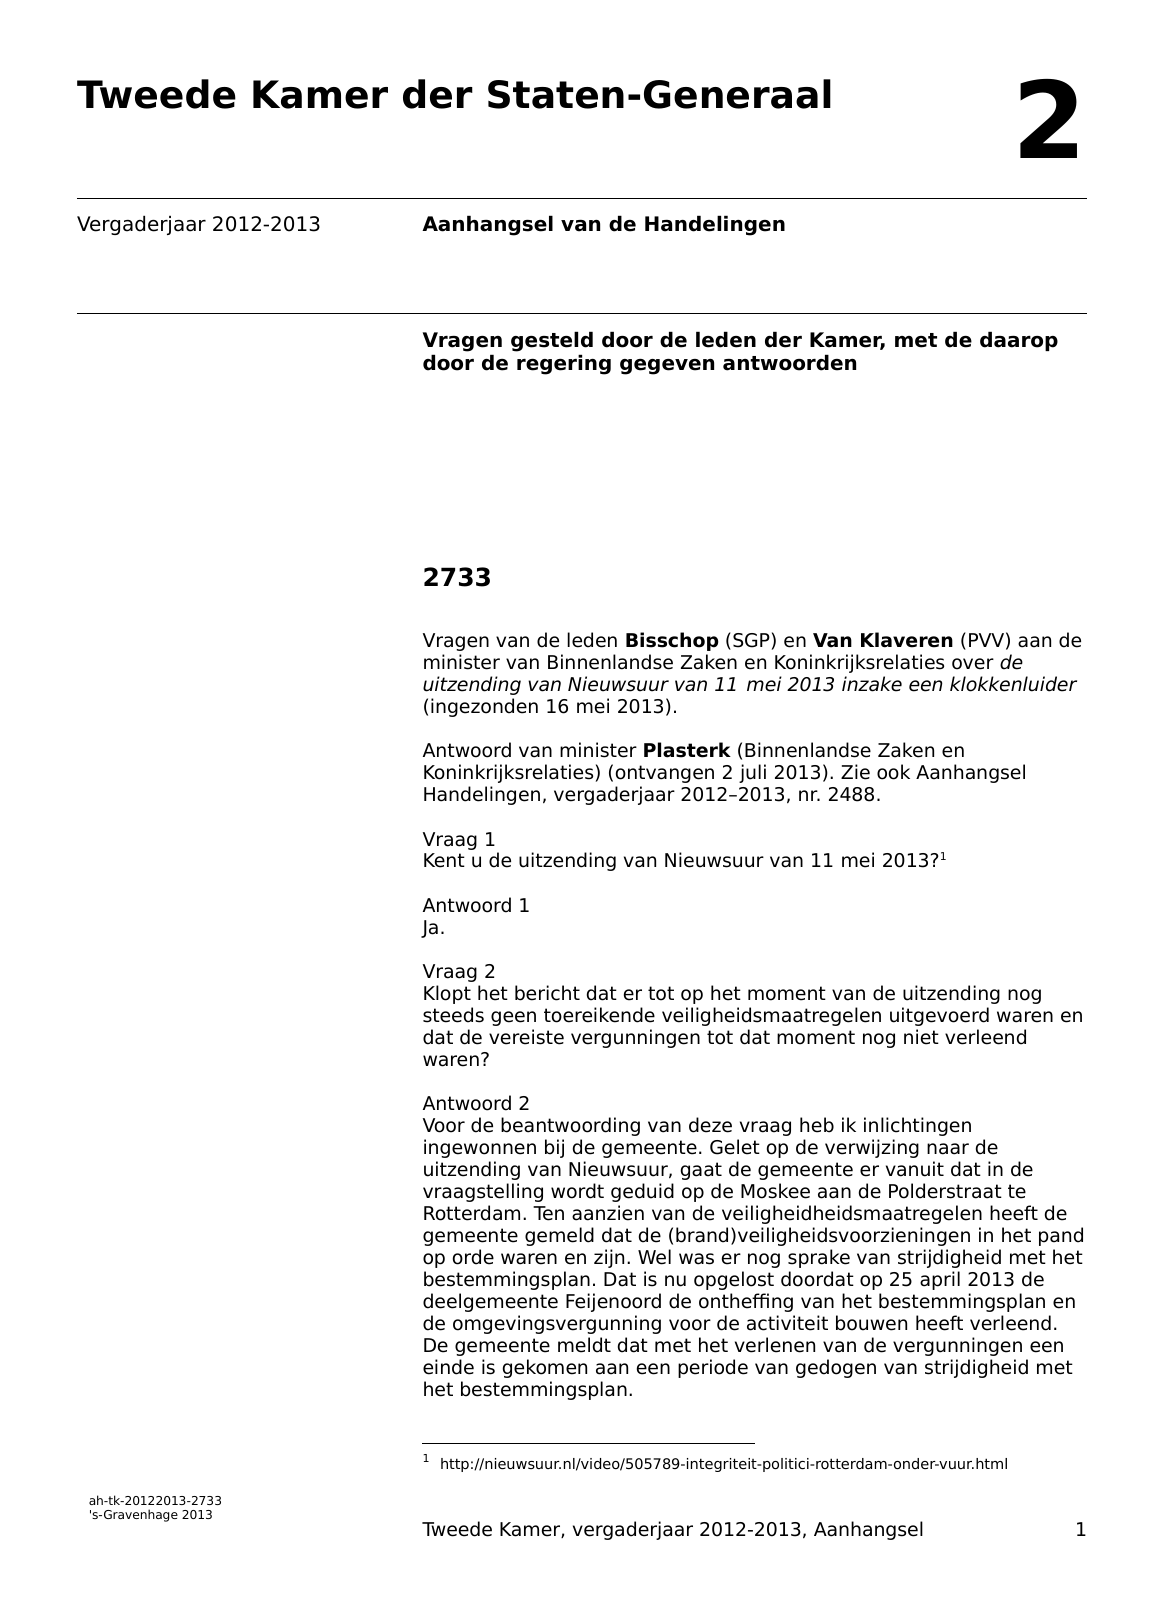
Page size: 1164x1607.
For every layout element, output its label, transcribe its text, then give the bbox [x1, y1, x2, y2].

text Vragen van de leden Bisschop (SGP) en Van Klaveren (PVV) aan de minister van Binnenlandse Zaken en Koninkrijksrelaties over de uitzending van Nieuwsuur van 11 mei 2013 inzake een klokkenluider (ingezonden 16 mei 2013). [422, 630, 1087, 718]
text Ja. [422, 917, 1087, 938]
text ah-tk-20122013-2733 [88, 1494, 323, 1508]
text 's-Gravenhage 2013 [88, 1508, 323, 1522]
text Antwoord 1 [422, 894, 1087, 917]
table_header Tweede Kamer der Staten-Generaal [77, 59, 886, 198]
text Antwoord 2 [422, 1093, 1087, 1115]
table_header 2 [886, 59, 1087, 198]
text Kent u de uitzending van Nieuwsuur van 11 mei 2013? [422, 850, 1087, 872]
text http://nieuwsuur.nl/video/505789-integriteit-politici-rotterdam-onder-vuur.html [422, 1452, 1087, 1474]
text Vraag 1 [422, 828, 1087, 850]
table_cell [77, 314, 422, 375]
table_cell Vergaderjaar 2012-2013 [77, 199, 422, 313]
text Voor de beantwoording van deze vraag heb ik inlichtingen ingewonnen bij de gemeente. Gelet op de verwijzing naar de uitzending van Nieuwsuur, gaat de gemeente er vanuit dat in de vraagstelling wordt geduid op de Moskee aan de Polderstraat te Rotterdam. Ten aanzien van de veiligheidheidsmaatregelen heeft de gemeente gemeld dat de (brand)veiligheidsvoorzieningen in het pand op orde waren en zijn. Wel was er nog sprake van strijdigheid met het bestemmingsplan. Dat is nu opgelost doordat op 25 april 2013 de deelgemeente Feijenoord de ontheffing van het bestemmingsplan en de omgevingsvergunning voor de activiteit bouwen heeft verleend. De gemeente meldt dat met het verlenen van de vergunningen een einde is gekomen aan een periode van gedogen van strijdigheid met het bestemmingsplan. [422, 1115, 1087, 1401]
text Vraag 2 [422, 961, 1087, 983]
table_cell Aanhangsel van de Handelingen [422, 199, 1087, 313]
table_cell Vragen gesteld door de leden der Kamer, met de daarop door de regering gegeven antwoorden [422, 314, 1087, 375]
text Klopt het bericht dat er tot op het moment van de uitzending nog steeds geen toereikende veiligheidsmaatregelen uitgevoerd waren en dat de vereiste vergunningen tot dat moment nog niet verleend waren? [422, 983, 1087, 1071]
text 2733 [422, 563, 1087, 592]
text Antwoord van minister Plasterk (Binnenlandse Zaken en Koninkrijksrelaties) (ontvangen 2 juli 2013). Zie ook Aanhangsel Handelingen, vergaderjaar 2012–2013, nr. 2488. [422, 740, 1087, 806]
